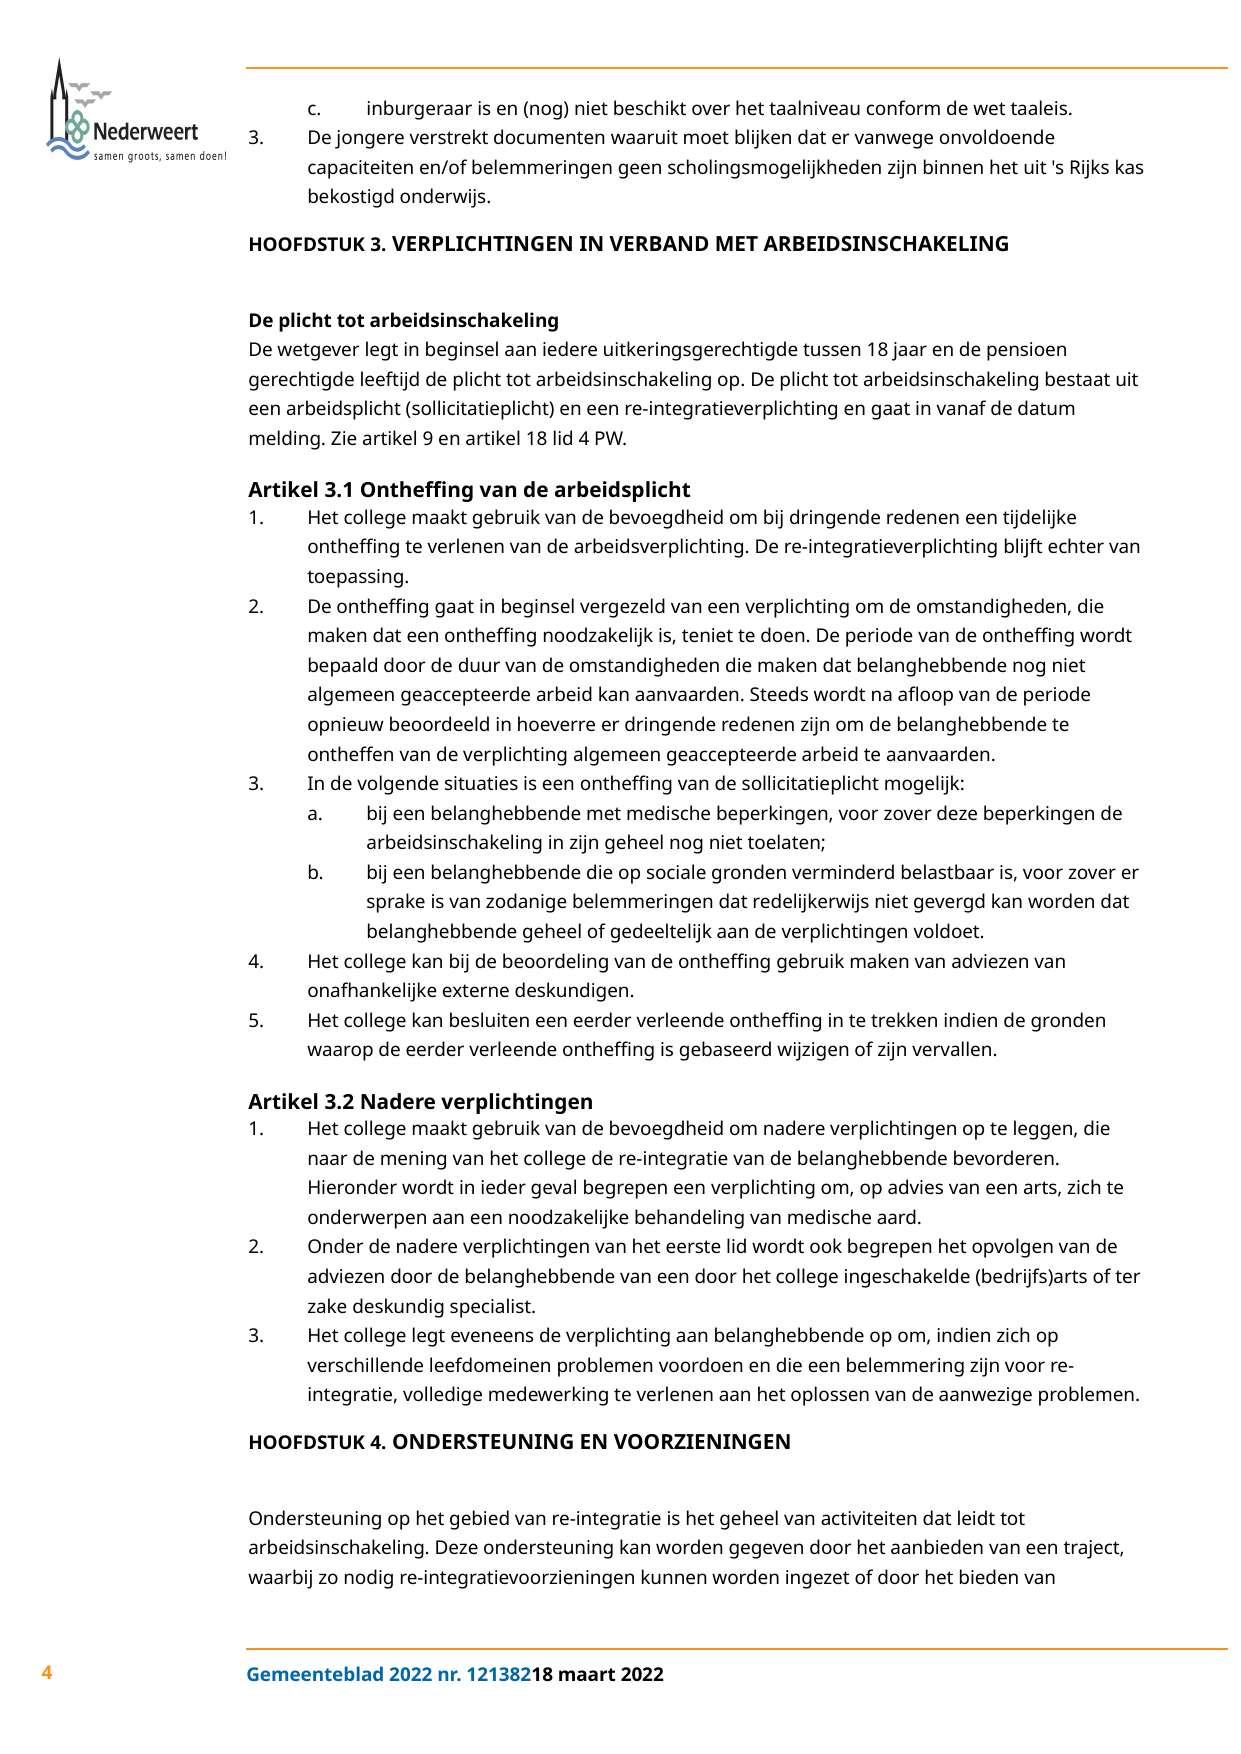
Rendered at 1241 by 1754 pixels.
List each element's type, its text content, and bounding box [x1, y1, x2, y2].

list Het college legt eveneens de verplichting aan belanghebbende op om, indien zich op verschillende leefdomeinen problemen voordoen en die een belemmering zijn voor re-integratie, volledige medewerking te verlenen aan het oplossen van de aanwezige problemen. [248, 1322, 1152, 1407]
text De wetgever legt in beginsel aan iedere uitkeringsgerechtigde tussen 18 jaar en de pensioen gerechtigde leeftijd de plicht tot arbeidsinschakeling op. De plicht tot arbeidsinschakeling bestaat uit een arbeidsplicht (sollicitatieplicht) en een re-integratieverplichting en gaat in vanaf de datum melding. Zie artikel 9 en artikel 18 lid 4 PW. [248, 336, 1152, 451]
list Het college kan besluiten een eerder verleende ontheffing in te trekken indien de gronden waarop de eerder verleende ontheffing is gebaseerd wijzigen of zijn vervallen. [248, 1007, 1152, 1062]
text De plicht tot arbeidsinschakeling [248, 307, 1152, 333]
list bij een belanghebbende met medische beperkingen, voor zover deze beperkingen de arbeidsinschakeling in zijn geheel nog niet toelaten; [307, 800, 1152, 855]
picture [41, 47, 231, 172]
list De ontheffing gaat in beginsel vergezeld van een verplichting om de omstandigheden, die maken dat een ontheffing noodzakelijk is, teniet te doen. De periode van de ontheffing wordt bepaald door de duur van de omstandigheden die maken dat belanghebbende nog niet algemeen geaccepteerde arbeid kan aanvaarden. Steeds wordt na afloop van de periode opnieuw beoordeeld in hoeverre er dringende redenen zijn om de belanghebbende te ontheffen van de verplichting algemeen geaccepteerde arbeid te aanvaarden. [248, 593, 1152, 766]
list Onder de nadere verplichtingen van het eerste lid wordt ook begrepen het opvolgen van de adviezen door de belanghebbende van een door het college ingeschakelde (bedrijfs)arts of ter zake deskundig specialist. [248, 1234, 1152, 1319]
list inburgeraar is en (nog) niet beschikt over het taalniveau conform de wet taaleis. [307, 95, 1152, 121]
list Het college kan bij de beoordeling van de ontheffing gebruik maken van adviezen van onafhankelijke externe deskundigen. [248, 948, 1152, 1003]
text Ondersteuning op het gebied van re-integratie is het geheel van activiteiten dat leidt tot arbeidsinschakeling. Deze ondersteuning kan worden gegeven door het aanbieden van een traject, waarbij zo nodig re-integratievoorzieningen kunnen worden ingezet of door het bieden van [248, 1505, 1152, 1590]
text HOOFDSTUK 3. VERPLICHTINGEN IN VERBAND MET ARBEIDSINSCHAKELING [248, 229, 1152, 258]
list In de volgende situaties is een ontheffing van de sollicitatieplicht mogelijk: [248, 770, 1152, 796]
list bij een belanghebbende die op sociale gronden verminderd belastbaar is, voor zover er sprake is van zodanige belemmeringen dat redelijkerwijs niet gevergd kan worden dat belanghebbende geheel of gedeeltelijk aan de verplichtingen voldoet. [307, 859, 1152, 944]
list Het college maakt gebruik van de bevoegdheid om nadere verplichtingen op te leggen, die naar de mening van het college de re-integratie van de belanghebbende bevorderen. Hieronder wordt in ieder geval begrepen een verplichting om, op advies van een arts, zich te onderwerpen aan een noodzakelijke behandeling van medische aard. [248, 1115, 1152, 1230]
list Het college maakt gebruik van de bevoegdheid om bij dringende redenen een tijdelijke ontheffing te verlenen van de arbeidsverplichting. De re-integratieverplichting blijft echter van toepassing. [248, 504, 1152, 589]
text HOOFDSTUK 4. ONDERSTEUNING EN VOORZIENINGEN [248, 1427, 1152, 1456]
list De jongere verstrekt documenten waaruit moet blijken dat er vanwege onvoldoende capaciteiten en/of belemmeringen geen scholingsmogelijkheden zijn binnen het uit 's Rijks kas bekostigd onderwijs. [248, 124, 1152, 209]
text Artikel 3.2 Nadere verplichtingen [248, 1087, 1152, 1115]
text Artikel 3.1 Ontheffing van de arbeidsplicht [248, 476, 1152, 504]
